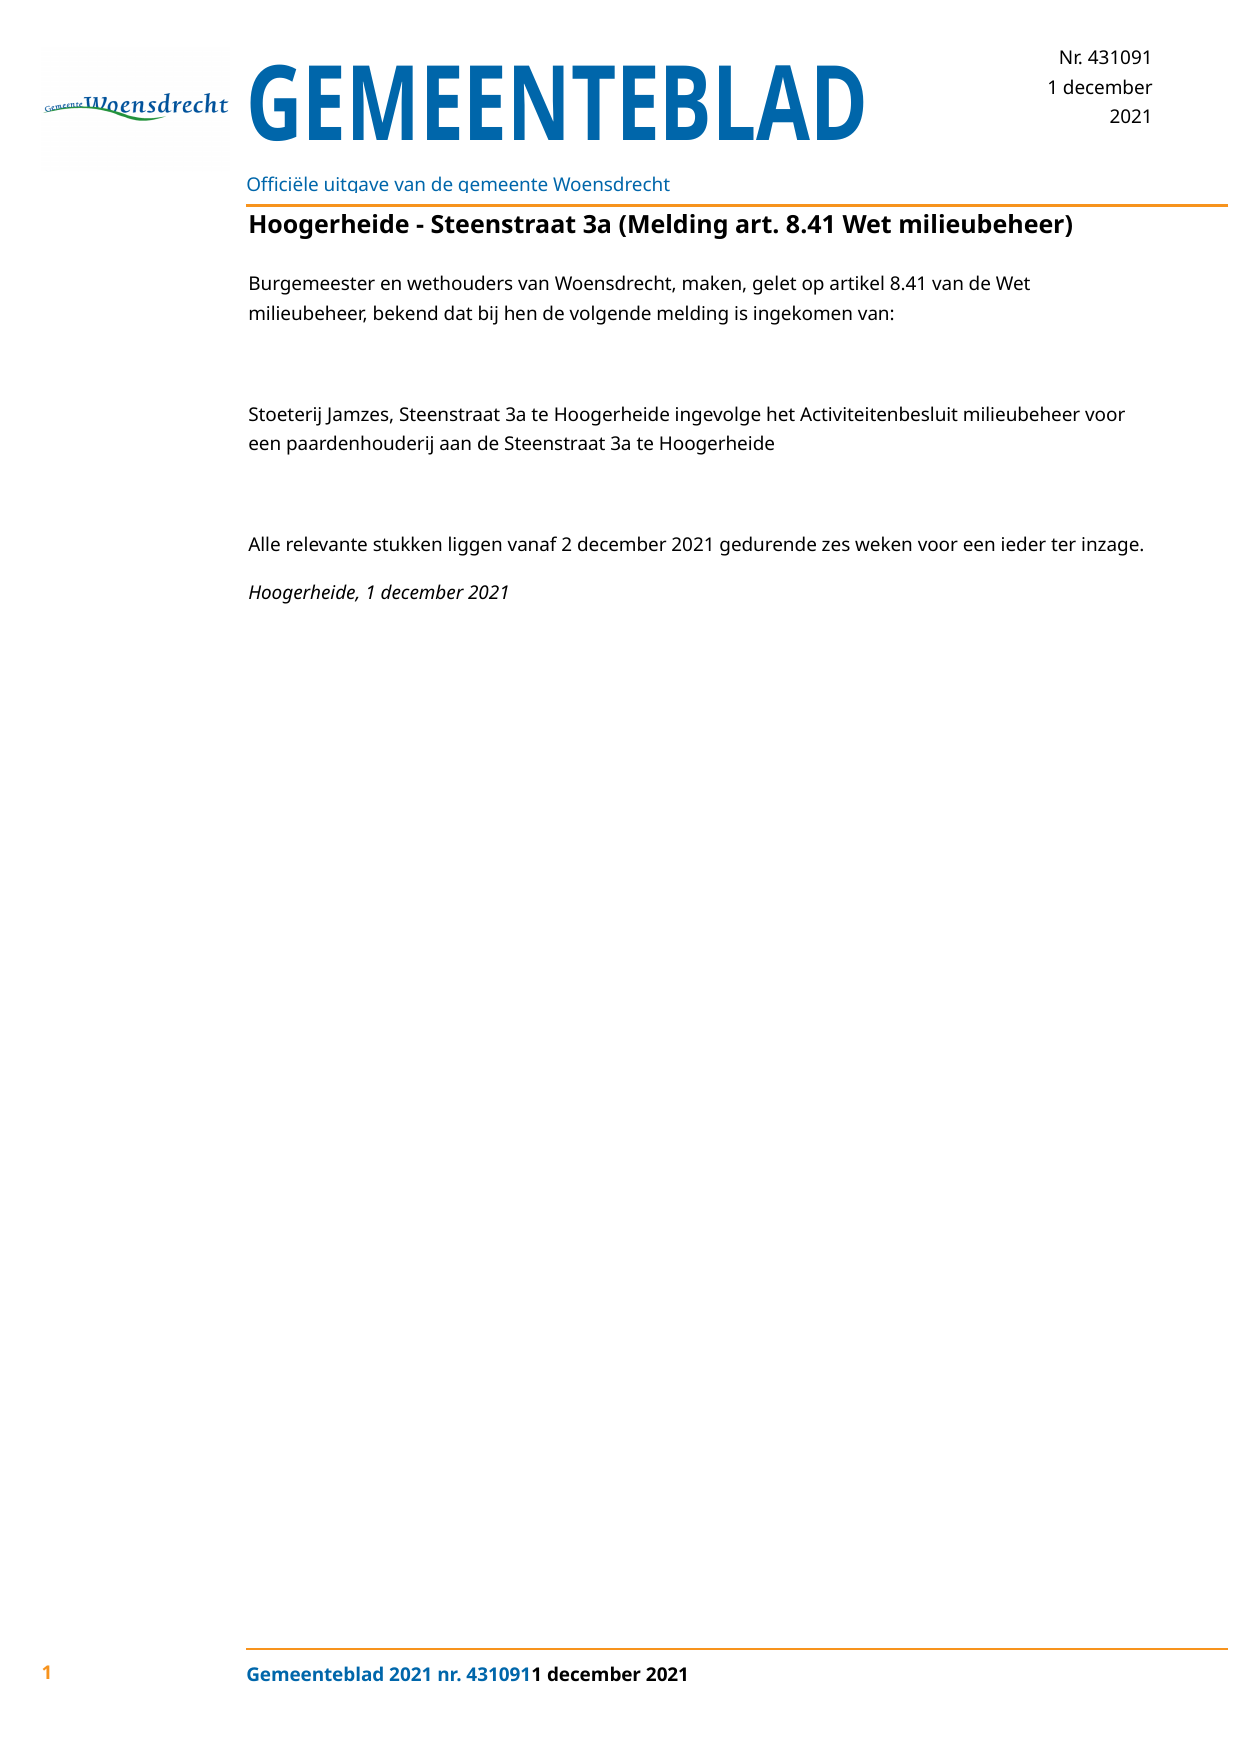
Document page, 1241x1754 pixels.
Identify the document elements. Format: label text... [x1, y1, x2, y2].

text Stoeterij Jamzes, Steenstraat 3a te Hoogerheide ingevolge het Activiteitenbesluit milieubeheer voor een paardenhouderij aan de Steenstraat 3a te Hoogerheide [248, 401, 1152, 456]
text Hoogerheide - Steenstraat 3a (Melding art. 8.41 Wet milieubeheer) [248, 207, 1152, 241]
text Burgemeester en wethouders van Woensdrecht, maken, gelet op artikel 8.41 van de Wet milieubeheer, bekend dat bij hen de volgende melding is ingekomen van: [248, 270, 1152, 326]
text Alle relevante stukken liggen vanaf 2 december 2021 gedurende zes weken voor een ieder ter inzage. [248, 531, 1152, 557]
picture [41, 47, 231, 172]
text Hoogerheide, 1 december 2021 [248, 579, 1152, 605]
